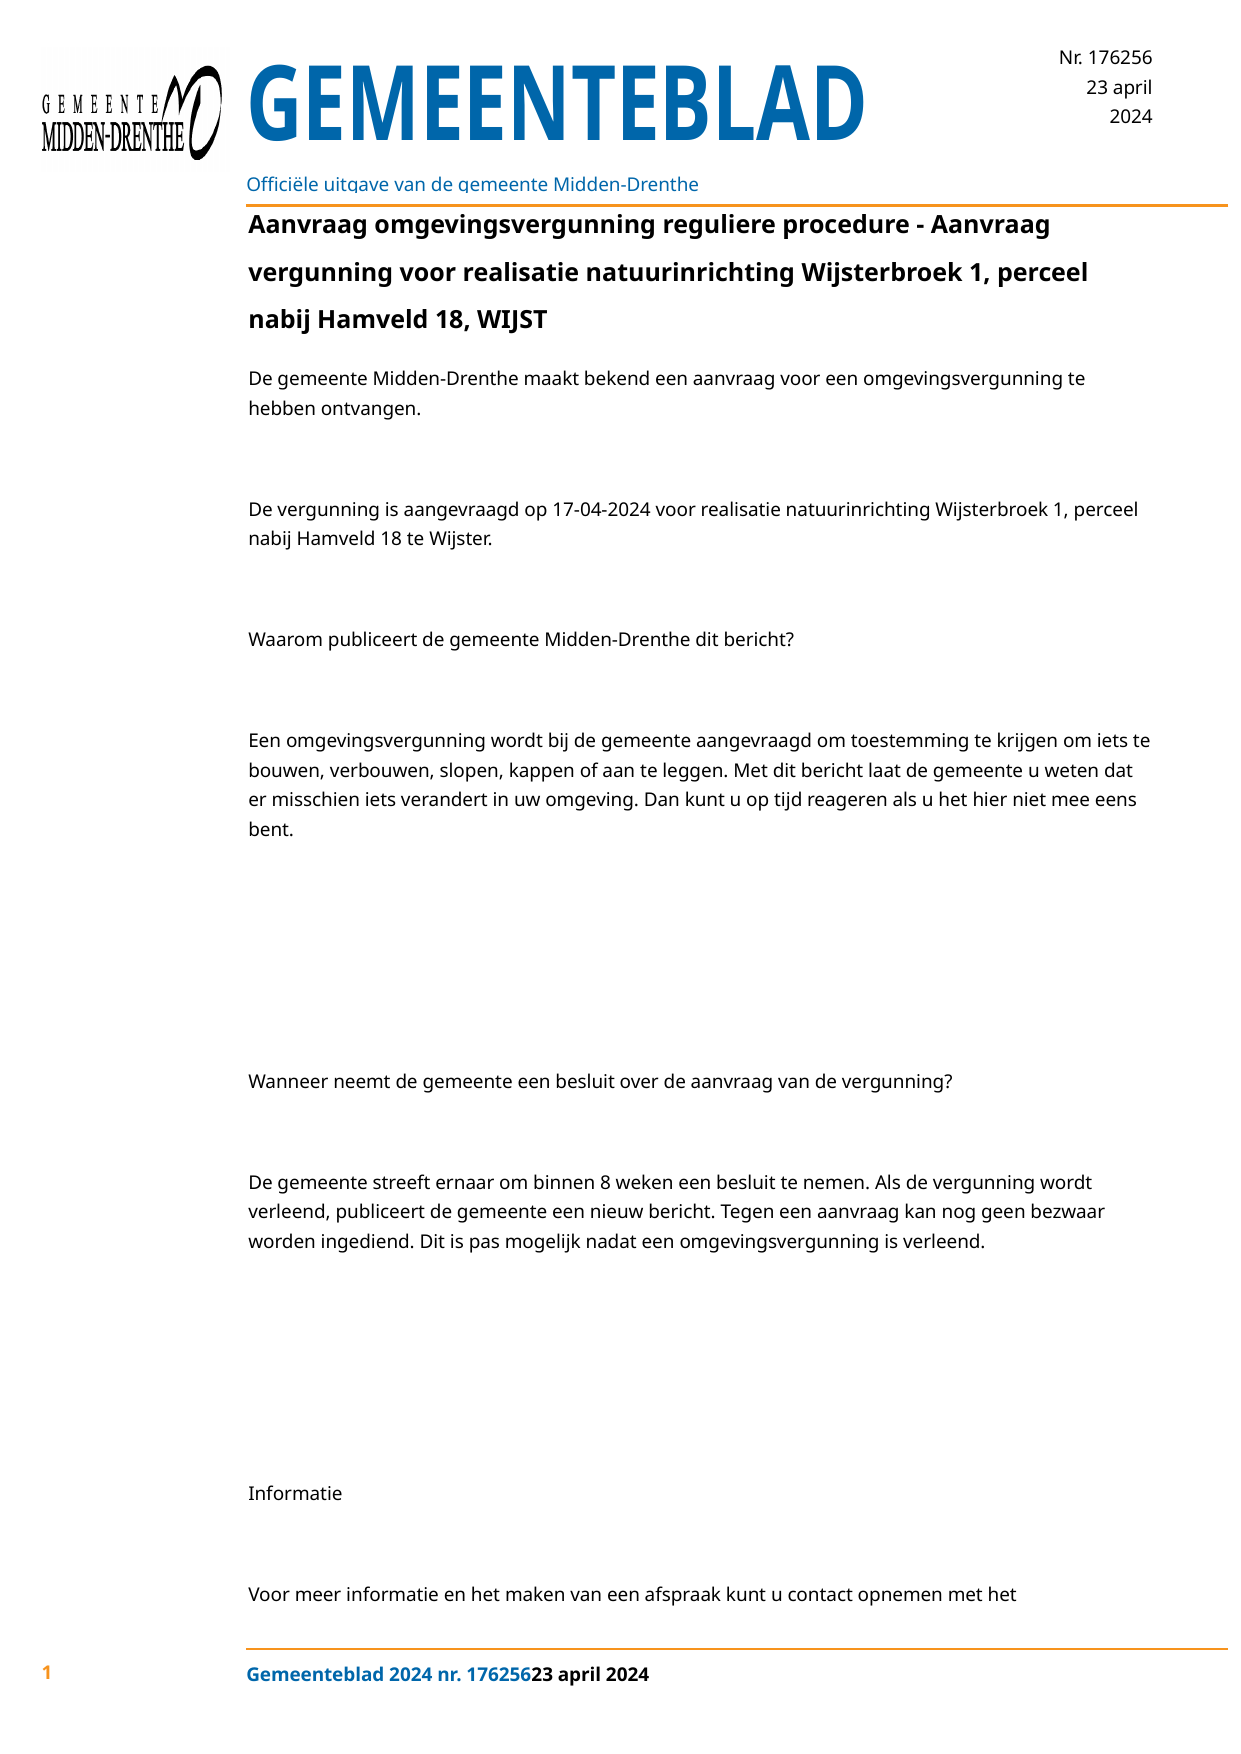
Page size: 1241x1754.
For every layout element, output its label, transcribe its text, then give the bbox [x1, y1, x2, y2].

text Voor meer informatie en het maken van een afspraak kunt u contact opnemen met het [248, 1581, 1152, 1607]
text Wanneer neemt de gemeente een besluit over de aanvraag van de vergunning? [248, 1068, 1152, 1094]
picture [41, 47, 231, 172]
text Informatie [248, 1480, 1152, 1506]
text Aanvraag omgevingsvergunning reguliere procedure - Aanvraag vergunning voor realisatie natuurinrichting Wijsterbroek 1, perceel nabij Hamveld 18, WIJST [248, 207, 1152, 336]
text Waarom publiceert de gemeente Midden-Drenthe dit bericht? [248, 626, 1152, 652]
text De gemeente Midden-Drenthe maakt bekend een aanvraag voor een omgevingsvergunning te hebben ontvangen. [248, 366, 1152, 421]
text Een omgevingsvergunning wordt bij de gemeente aangevraagd om toestemming te krijgen om iets te bouwen, verbouwen, slopen, kappen of aan te leggen. Met dit bericht laat de gemeente u weten dat er misschien iets verandert in uw omgeving. Dan kunt u op tijd reageren als u het hier niet mee eens bent. [248, 727, 1152, 842]
text De vergunning is aangevraagd op 17-04-2024 voor realisatie natuurinrichting Wijsterbroek 1, perceel nabij Hamveld 18 te Wijster. [248, 496, 1152, 551]
text De gemeente streeft ernaar om binnen 8 weken een besluit te nemen. Als de vergunning wordt verleend, publiceert de gemeente een nieuw bericht. Tegen een aanvraag kan nog geen bezwaar worden ingediend. Dit is pas mogelijk nadat een omgevingsvergunning is verleend. [248, 1169, 1152, 1254]
